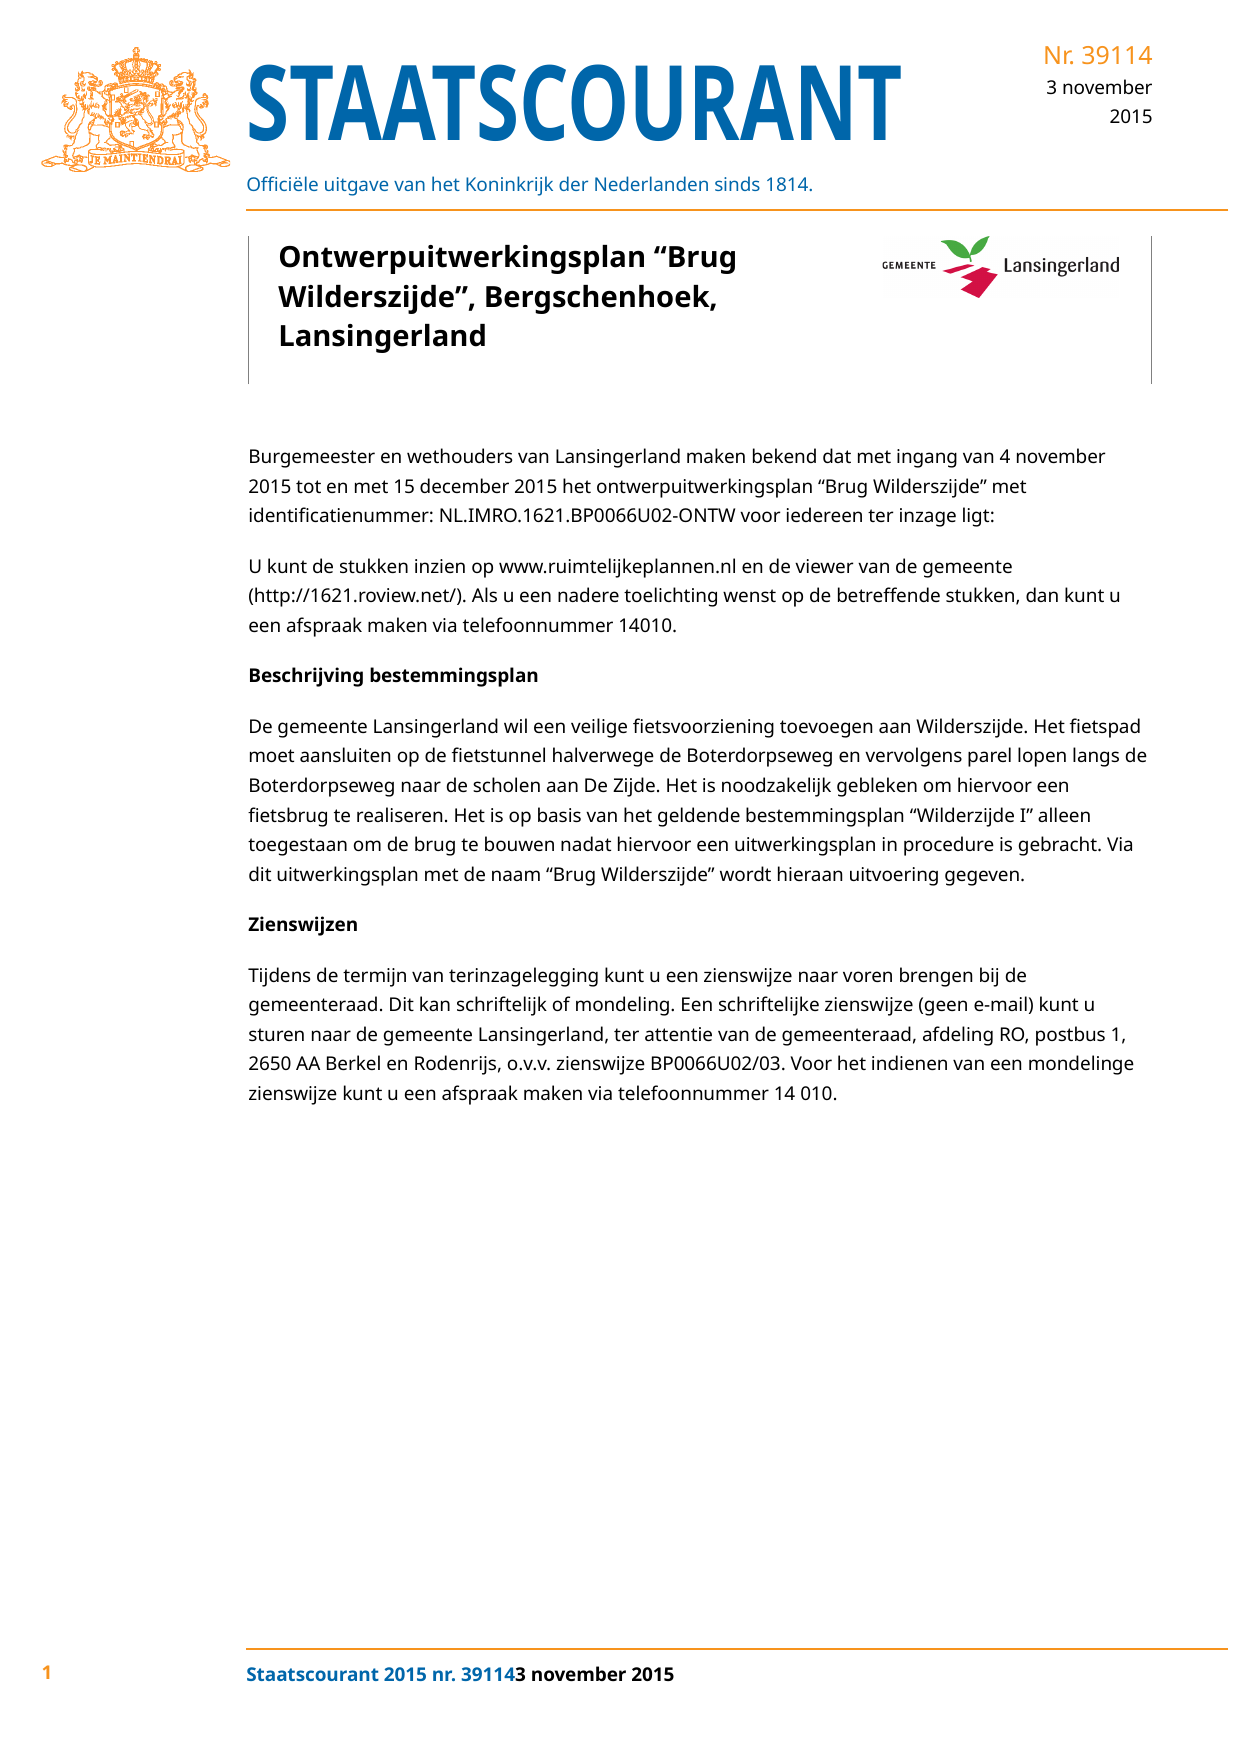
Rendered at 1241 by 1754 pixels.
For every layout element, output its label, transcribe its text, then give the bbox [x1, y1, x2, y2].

table_header [850, 236, 1151, 384]
text Zienswijzen [248, 911, 1152, 937]
text De gemeente Lansingerland wil een veilige fietsvoorziening toevoegen aan Wilderszijde. Het fietspad moet aansluiten op de fietstunnel halverwege de Boterdorpseweg en vervolgens parel lopen langs de Boterdorpseweg naar de scholen aan De Zijde. Het is noodzakelijk gebleken om hiervoor een fietsbrug te realiseren. Het is op basis van het geldende bestemmingsplan “Wilderzijde I” alleen toegestaan om de brug te bouwen nadat hiervoor een uitwerkingsplan in procedure is gebracht. Via dit uitwerkingsplan met de naam “Brug Wilderszijde” wordt hieraan uitvoering gegeven. [248, 713, 1152, 887]
text Burgemeester en wethouders van Lansingerland maken bekend dat met ingang van 4 november 2015 tot en met 15 december 2015 het ontwerpuitwerkingsplan “Brug Wilderszijde” met identificatienummer: NL.IMRO.1621.BP0066U02-ONTW voor iedereen ter inzage ligt: [248, 443, 1152, 528]
text Beschrijving bestemmingsplan [248, 663, 1152, 688]
picture [882, 236, 1119, 298]
table_header Ontwerpuitwerkingsplan “Brug Wilderszijde”, Bergschenhoek, Lansingerland [249, 236, 850, 384]
text U kunt de stukken inzien op www.ruimtelijkeplannen.nl en de viewer van de gemeente (http://1621.roview.net/). Als u een nadere toelichting wenst op de betreffende stukken, dan kunt u een afspraak maken via telefoonnummer 14010. [248, 553, 1152, 638]
picture [41, 47, 231, 172]
text Tijdens de termijn van terinzagelegging kunt u een zienswijze naar voren brengen bij de gemeenteraad. Dit kan schriftelijk of mondeling. Een schriftelijke zienswijze (geen e-mail) kunt u sturen naar de gemeente Lansingerland, ter attentie van de gemeenteraad, afdeling RO, postbus 1, 2650 AA Berkel en Rodenrijs, o.v.v. zienswijze BP0066U02/03. Voor het indienen van een mondelinge zienswijze kunt u een afspraak maken via telefoonnummer 14 010. [248, 962, 1152, 1106]
